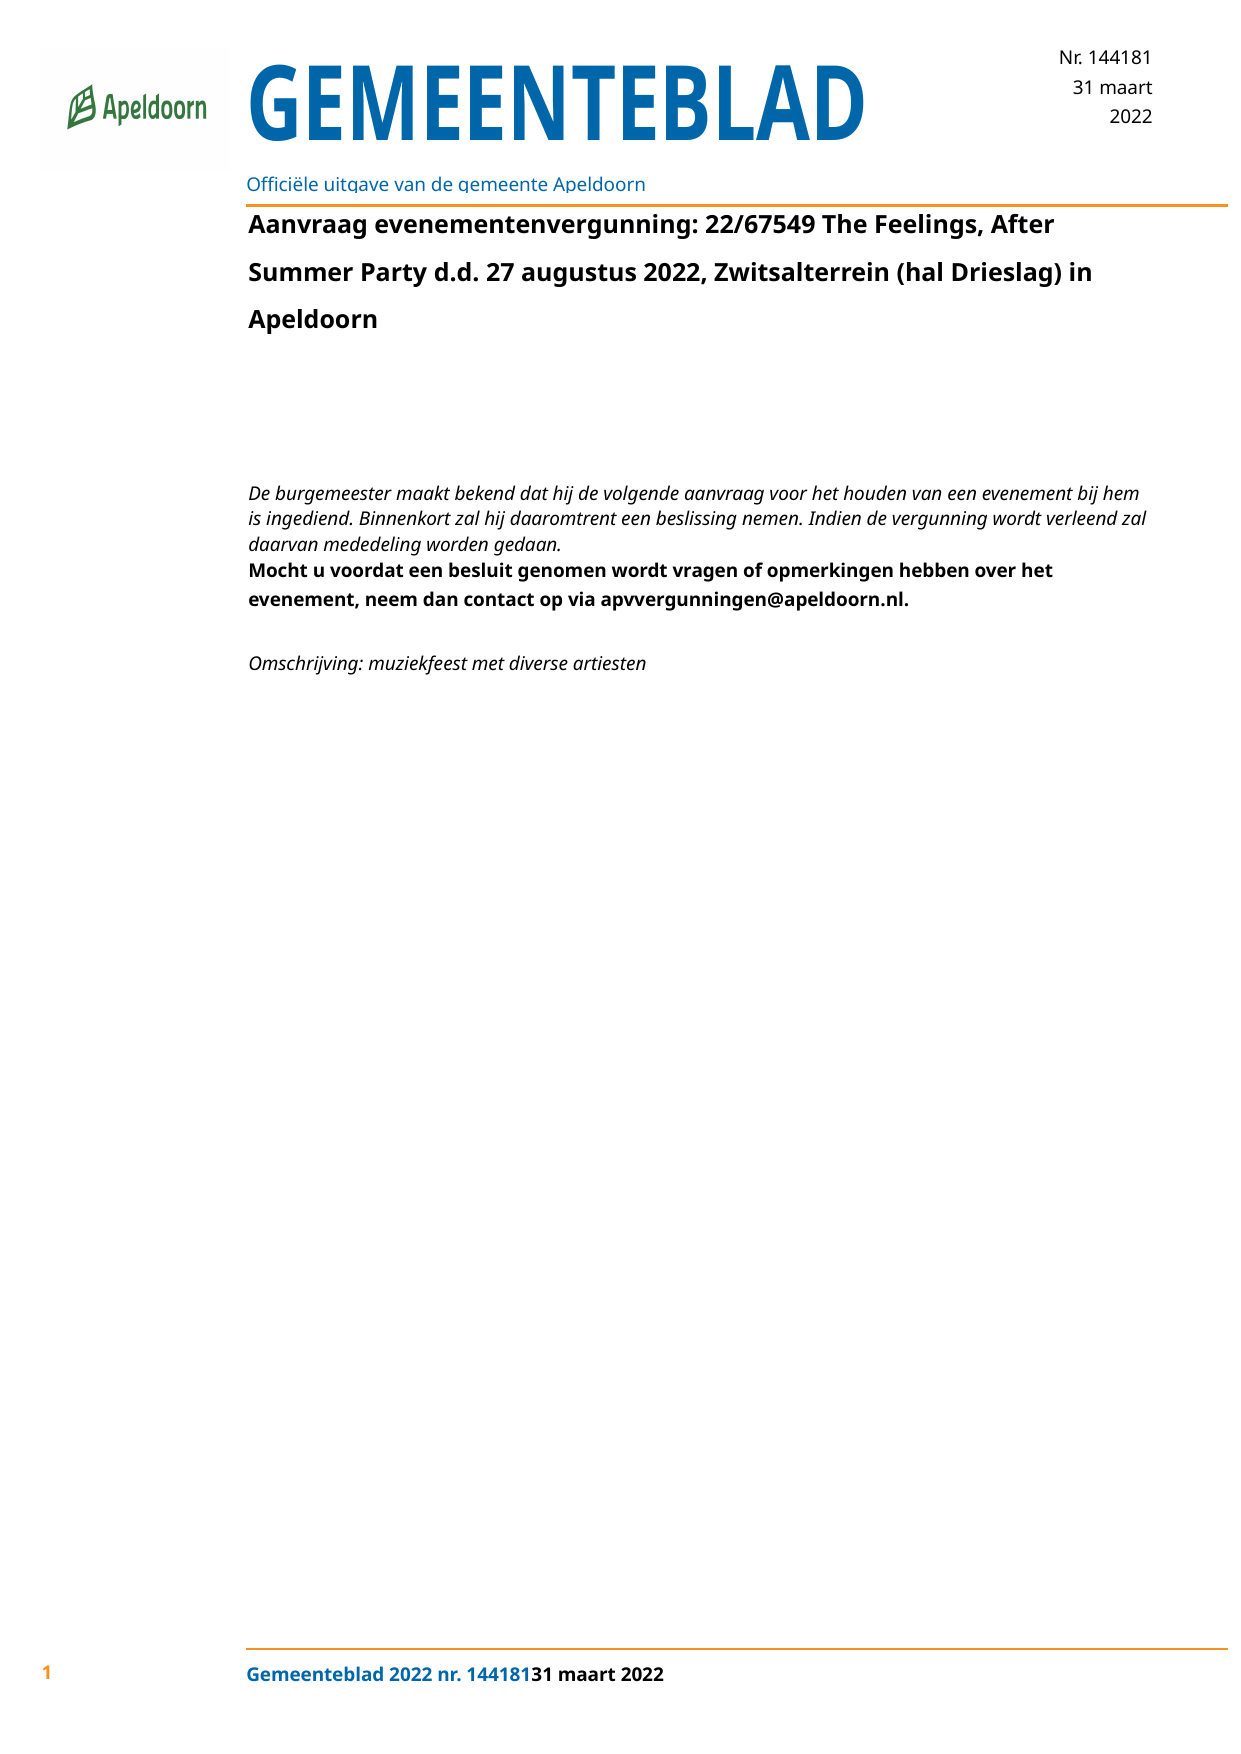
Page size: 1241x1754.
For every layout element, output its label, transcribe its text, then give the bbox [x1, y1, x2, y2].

text Omschrijving: muziekfeest met diverse artiesten [248, 651, 1152, 676]
text Mocht u voordat een besluit genomen wordt vragen of opmerkingen hebben over het evenement, neem dan contact op via apvvergunningen@apeldoorn.nl. [248, 557, 1152, 612]
text De burgemeester maakt bekend dat hij de volgende aanvraag voor het houden van een evenement bij hem is ingediend. Binnenkort zal hij daaromtrent een beslissing nemen. Indien de vergunning wordt verleend zal daarvan mededeling worden gedaan. [248, 480, 1152, 557]
text Aanvraag evenementenvergunning: 22/67549 The Feelings, After Summer Party d.d. 27 augustus 2022, Zwitsalterrein (hal Drieslag) in Apeldoorn [248, 207, 1152, 336]
picture [41, 47, 231, 172]
